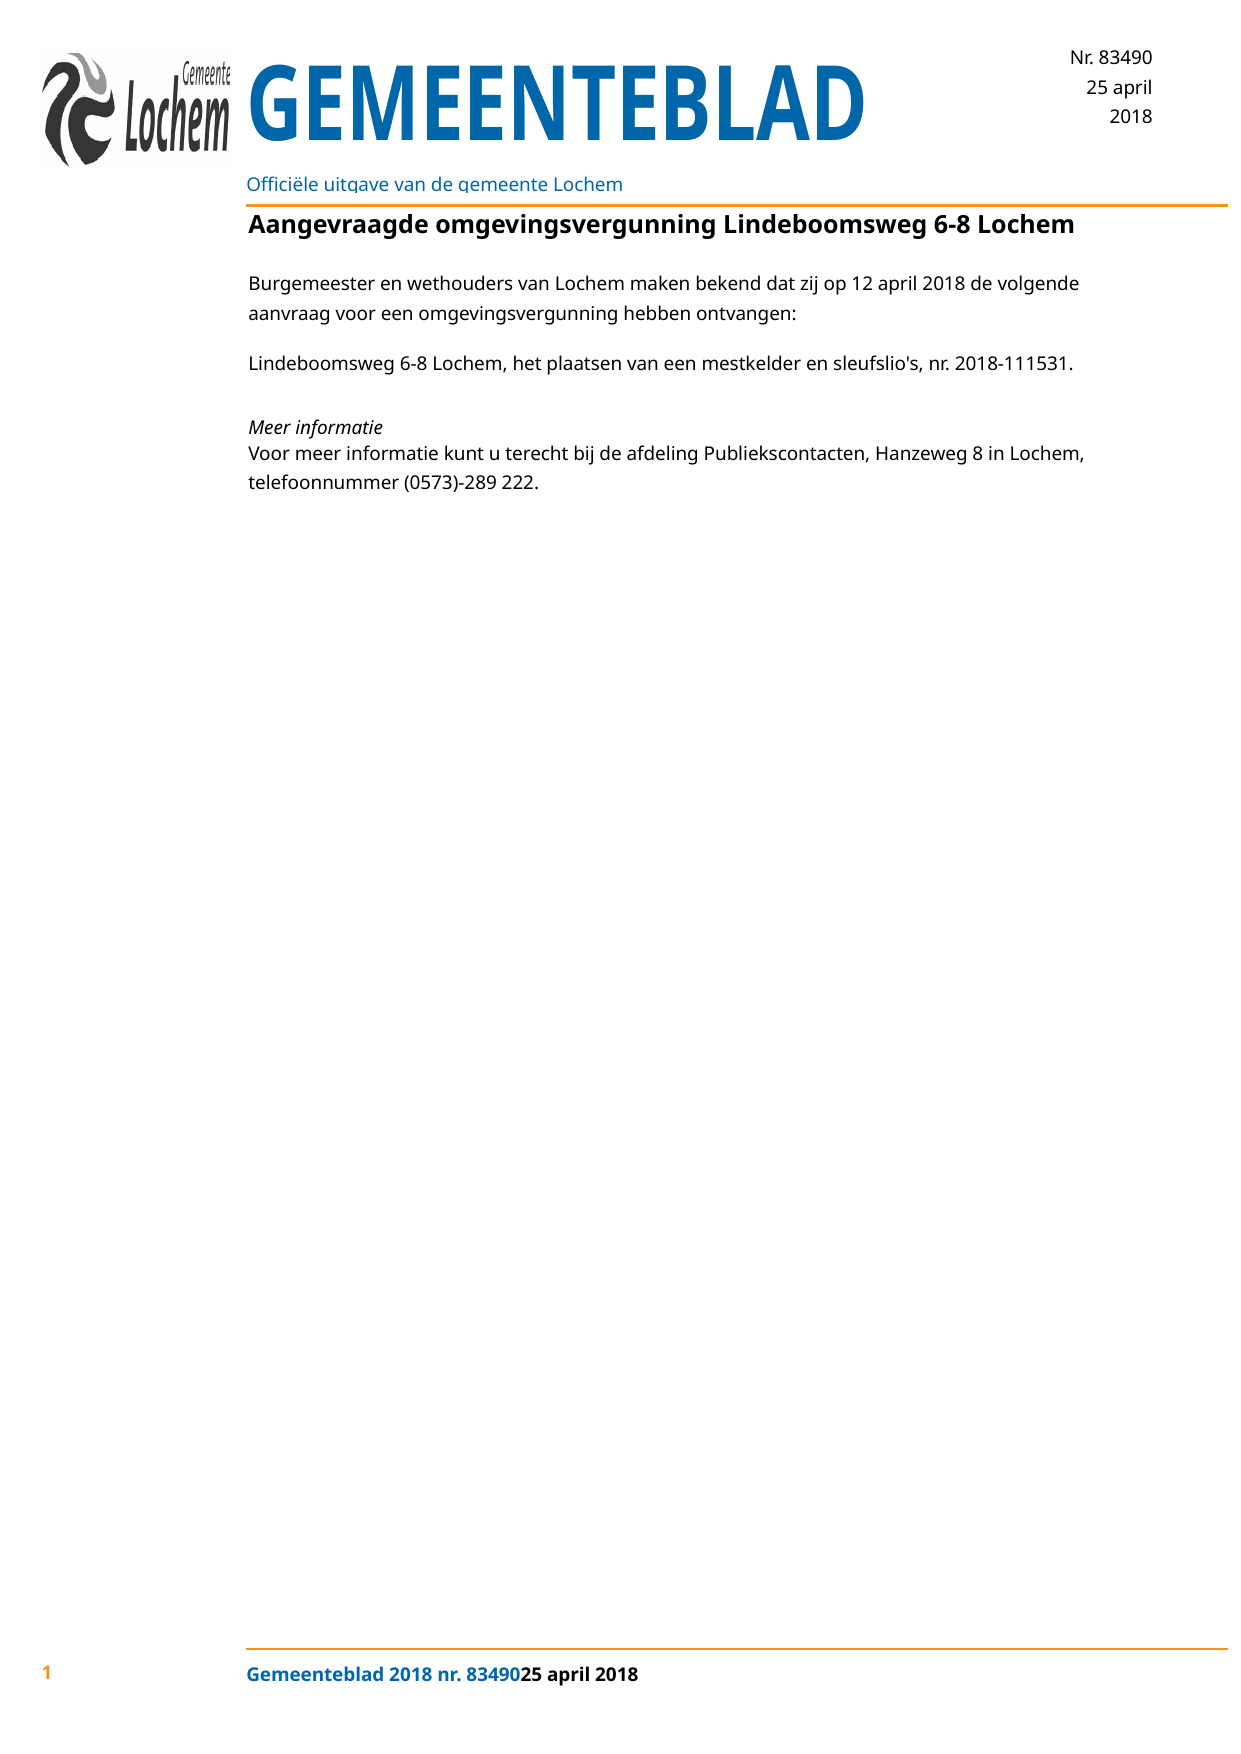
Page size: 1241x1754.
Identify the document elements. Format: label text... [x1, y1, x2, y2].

text Aangevraagde omgevingsvergunning Lindeboomsweg 6-8 Lochem [248, 207, 1152, 241]
text Burgemeester en wethouders van Lochem maken bekend dat zij op 12 april 2018 de volgende aanvraag voor een omgevingsvergunning hebben ontvangen: [248, 270, 1152, 326]
text Lindeboomsweg 6-8 Lochem, het plaatsen van een mestkelder en sleufslio's, nr. 2018-111531. [248, 350, 1152, 376]
text Voor meer informatie kunt u terecht bij de afdeling Publiekscontacten, Hanzeweg 8 in Lochem, telefoonnummer (0573)-289 222. [248, 440, 1152, 495]
picture [41, 47, 231, 172]
text Meer informatie [248, 414, 1152, 440]
